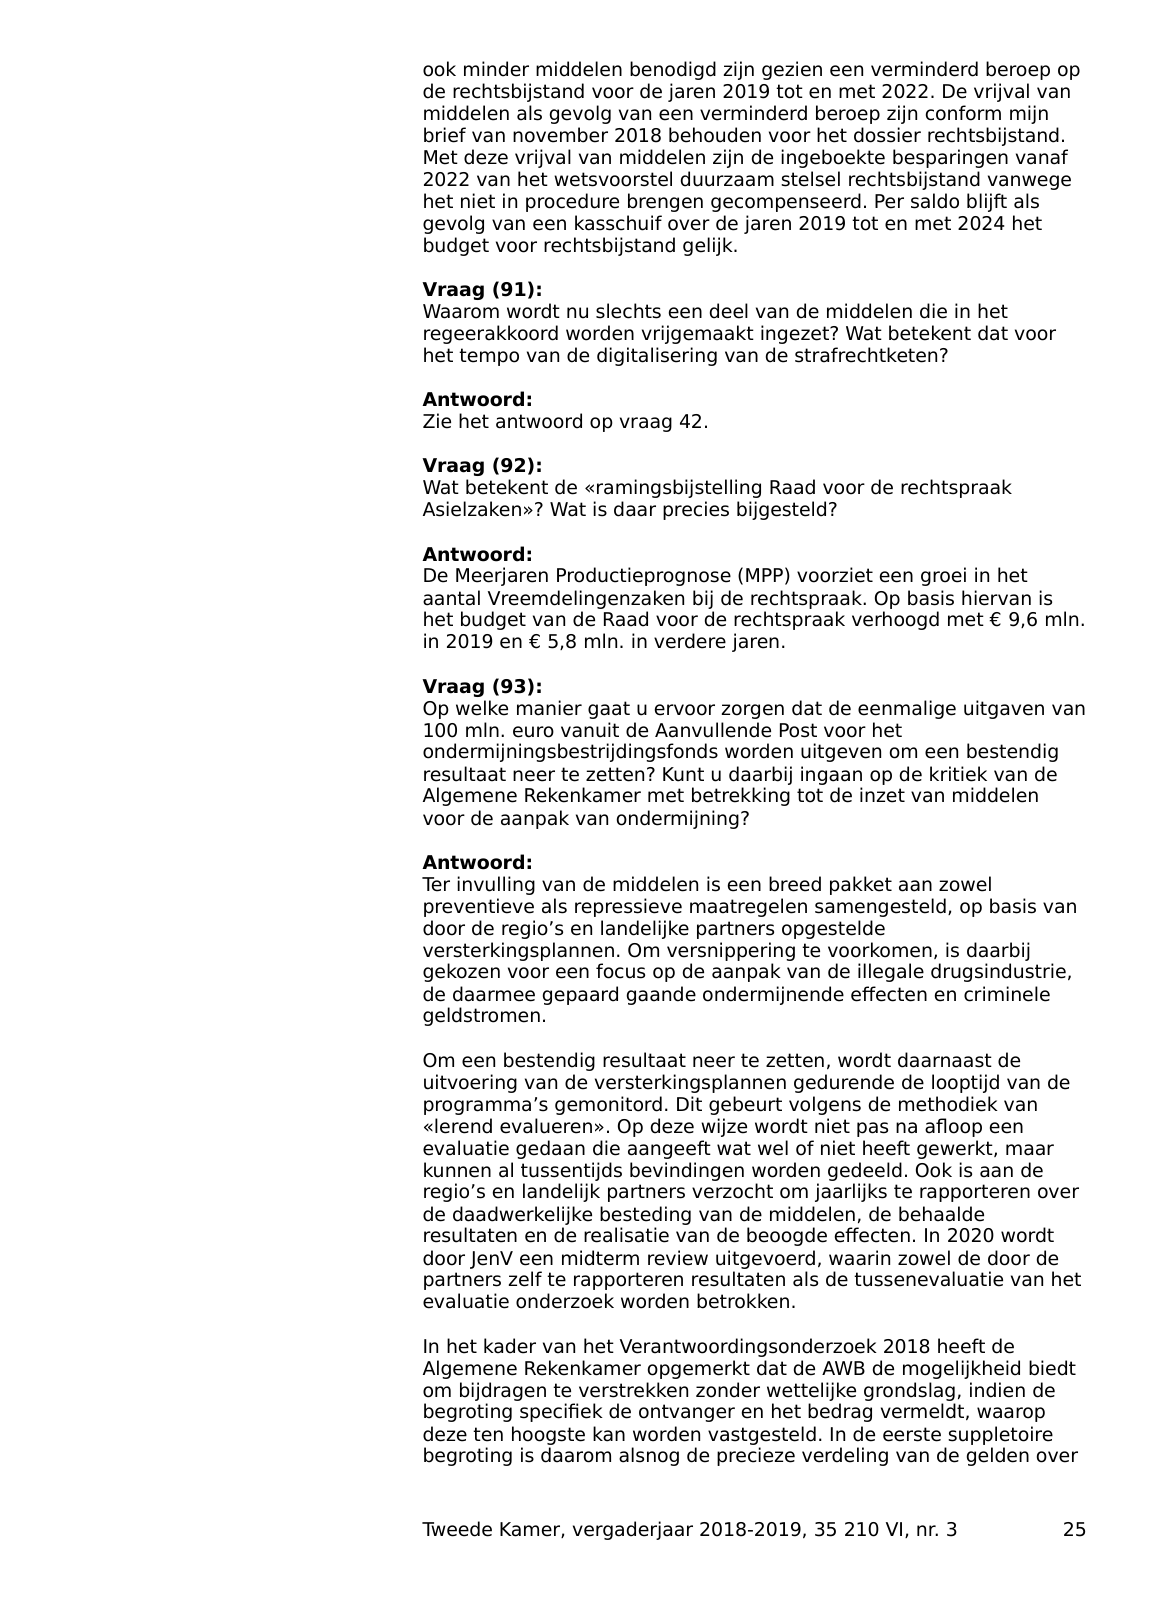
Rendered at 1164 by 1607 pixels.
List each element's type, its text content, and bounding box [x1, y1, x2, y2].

text Wat betekent de «ramingsbijstelling Raad voor de rechtspraak Asielzaken»? Wat is daar precies bijgesteld? [422, 477, 1087, 521]
text Waarom wordt nu slechts een deel van de middelen die in het regeerakkoord worden vrijgemaakt ingezet? Wat betekent dat voor het tempo van de digitalisering van de strafrechtketen? [422, 301, 1087, 367]
subtitle Antwoord: [422, 852, 1087, 873]
subtitle Vraag (92): [422, 455, 1087, 477]
text ook minder middelen benodigd zijn gezien een verminderd beroep op de rechtsbijstand voor de jaren 2019 tot en met 2022. De vrijval van middelen als gevolg van een verminderd beroep zijn conform mijn brief van november 2018 behouden voor het dossier rechtsbijstand. Met deze vrijval van middelen zijn de ingeboekte besparingen vanaf 2022 van het wetsvoorstel duurzaam stelsel rechtsbijstand vanwege het niet in procedure brengen gecompenseerd. Per saldo blijft als gevolg van een kasschuif over de jaren 2019 tot en met 2024 het budget voor rechtsbijstand gelijk. [422, 59, 1087, 257]
subtitle Vraag (93): [422, 676, 1087, 697]
text De Meerjaren Productieprognose (MPP) voorziet een groei in het aantal Vreemdelingenzaken bij de rechtspraak. Op basis hiervan is het budget van de Raad voor de rechtspraak verhoogd met € 9,6 mln. in 2019 en € 5,8 mln. in verdere jaren. [422, 565, 1087, 653]
subtitle Antwoord: [422, 389, 1087, 411]
text Om een bestendig resultaat neer te zetten, wordt daarnaast de uitvoering van de versterkingsplannen gedurende de looptijd van de programma’s gemonitord. Dit gebeurt volgens de methodiek van «lerend evalueren». Op deze wijze wordt niet pas na afloop een evaluatie gedaan die aangeeft wat wel of niet heeft gewerkt, maar kunnen al tussentijds bevindingen worden gedeeld. Ook is aan de regio’s en landelijk partners verzocht om jaarlijks te rapporteren over de daadwerkelijke besteding van de middelen, de behaalde resultaten en de realisatie van de beoogde effecten. In 2020 wordt door JenV een midterm review uitgevoerd, waarin zowel de door de partners zelf te rapporteren resultaten als de tussenevaluatie van het evaluatie onderzoek worden betrokken. [422, 1049, 1087, 1313]
subtitle Antwoord: [422, 543, 1087, 565]
text Zie het antwoord op vraag 42. [422, 411, 1087, 433]
text In het kader van het Verantwoordingsonderzoek 2018 heeft de Algemene Rekenkamer opgemerkt dat de AWB de mogelijkheid biedt om bijdragen te verstrekken zonder wettelijke grondslag, indien de begroting specifiek de ontvanger en het bedrag vermeldt, waarop deze ten hoogste kan worden vastgesteld. In de eerste suppletoire begroting is daarom alsnog de precieze verdeling van de gelden over [422, 1336, 1087, 1467]
text Op welke manier gaat u ervoor zorgen dat de eenmalige uitgaven van 100 mln. euro vanuit de Aanvullende Post voor het ondermijningsbestrijdingsfonds worden uitgeven om een bestendig resultaat neer te zetten? Kunt u daarbij ingaan op de kritiek van de Algemene Rekenkamer met betrekking tot de inzet van middelen voor de aanpak van ondermijning? [422, 697, 1087, 829]
text Ter invulling van de middelen is een breed pakket aan zowel preventieve als repressieve maatregelen samengesteld, op basis van door de regio’s en landelijke partners opgestelde versterkingsplannen. Om versnippering te voorkomen, is daarbij gekozen voor een focus op de aanpak van de illegale drugsindustrie, de daarmee gepaard gaande ondermijnende effecten en criminele geldstromen. [422, 873, 1087, 1027]
subtitle Vraag (91): [422, 279, 1087, 301]
